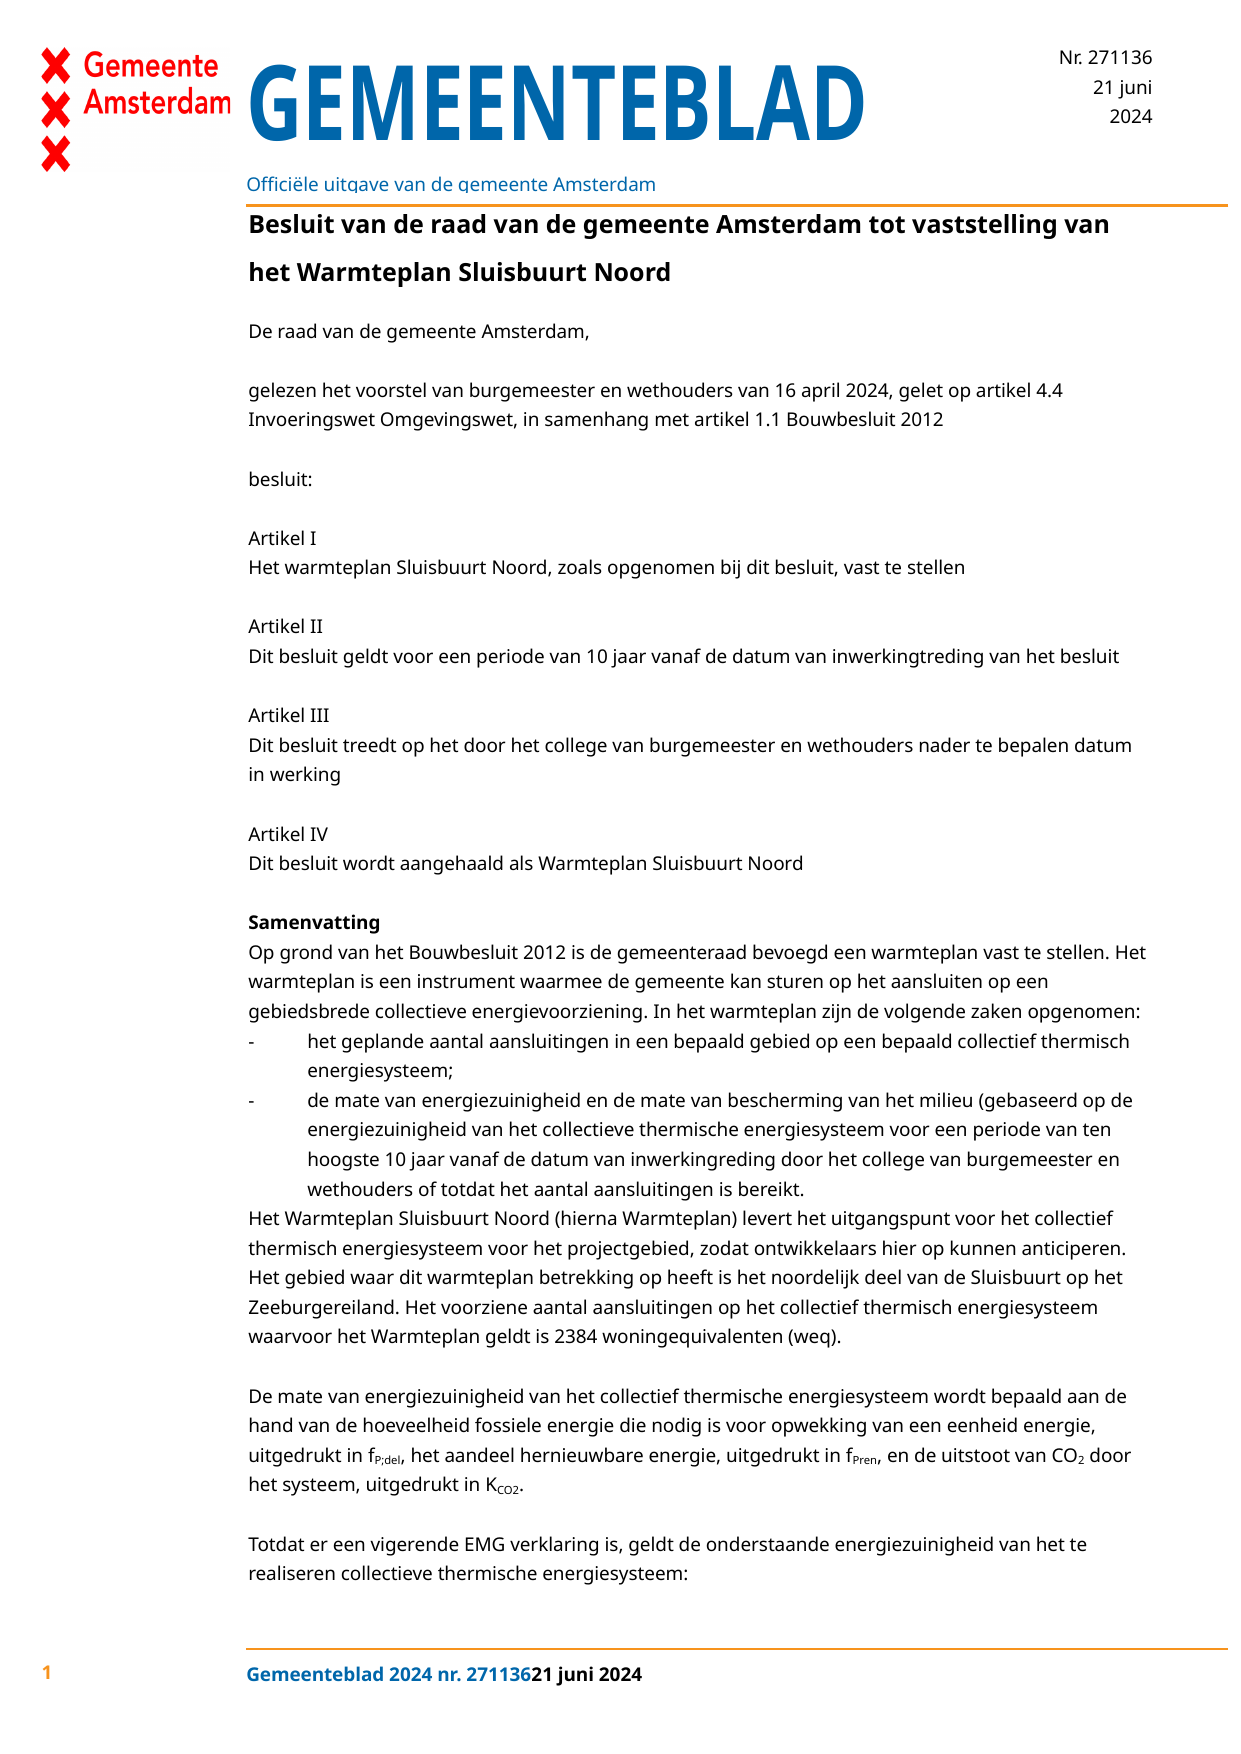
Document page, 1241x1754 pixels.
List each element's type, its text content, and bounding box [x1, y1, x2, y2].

text gelezen het voorstel van burgemeester en wethouders van 16 april 2024, gelet op artikel 4.4 Invoeringswet Omgevingswet, in samenhang met artikel 1.1 Bouwbesluit 2012 [248, 377, 1152, 432]
text Artikel IV [248, 821, 1152, 847]
text Totdat er een vigerende EMG verklaring is, geldt de onderstaande energiezuinigheid van het te realiseren collectieve thermische energiesysteem: [248, 1531, 1152, 1586]
text De raad van de gemeente Amsterdam, [248, 318, 1152, 344]
text Dit besluit treedt op het door het college van burgemeester en wethouders nader te bepalen datum in werking [248, 732, 1152, 787]
picture [41, 47, 231, 172]
list de mate van energiezuinigheid en de mate van bescherming van het milieu (gebaseerd op de energiezuinigheid van het collectieve thermische energiesysteem voor een periode van ten hoogste 10 jaar vanaf de datum van inwerkingreding door het college van burgemeester en wethouders of totdat het aantal aansluitingen is bereikt. [248, 1087, 1152, 1202]
text Samenvatting [248, 909, 1152, 935]
list het geplande aantal aansluitingen in een bepaald gebied op een bepaald collectief thermisch energiesysteem; [248, 1028, 1152, 1083]
text Artikel I [248, 525, 1152, 551]
text De mate van energiezuinigheid van het collectief thermische energiesysteem wordt bepaald aan de hand van de hoeveelheid fossiele energie die nodig is voor opwekking van een eenheid energie, uitgedrukt in fP;del, het aandeel hernieuwbare energie, uitgedrukt in fPren, en de uitstoot van CO2 door het systeem, uitgedrukt in KCO2. [248, 1383, 1152, 1497]
text Op grond van het Bouwbesluit 2012 is de gemeenteraad bevoegd een warmteplan vast te stellen. Het warmteplan is een instrument waarmee de gemeente kan sturen op het aansluiten op een gebiedsbrede collectieve energievoorziening. In het warmteplan zijn de volgende zaken opgenomen: [248, 939, 1152, 1024]
text Het Warmteplan Sluisbuurt Noord (hierna Warmteplan) levert het uitgangspunt voor het collectief thermisch energiesysteem voor het projectgebied, zodat ontwikkelaars hier op kunnen anticiperen. Het gebied waar dit warmteplan betrekking op heeft is het noordelijk deel van de Sluisbuurt op het Zeeburgereiland. Het voorziene aantal aansluitingen op het collectief thermisch energiesysteem waarvoor het Warmteplan geldt is 2384 woningequivalenten (weq). [248, 1205, 1152, 1349]
text Dit besluit wordt aangehaald als Warmteplan Sluisbuurt Noord [248, 850, 1152, 876]
text Besluit van de raad van de gemeente Amsterdam tot vaststelling van het Warmteplan Sluisbuurt Noord [248, 207, 1152, 288]
text Het warmteplan Sluisbuurt Noord, zoals opgenomen bij dit besluit, vast te stellen [248, 554, 1152, 580]
text Dit besluit geldt voor een periode van 10 jaar vanaf de datum van inwerkingtreding van het besluit [248, 643, 1152, 669]
text besluit: [248, 466, 1152, 492]
text Artikel II [248, 614, 1152, 639]
text Artikel III [248, 702, 1152, 728]
